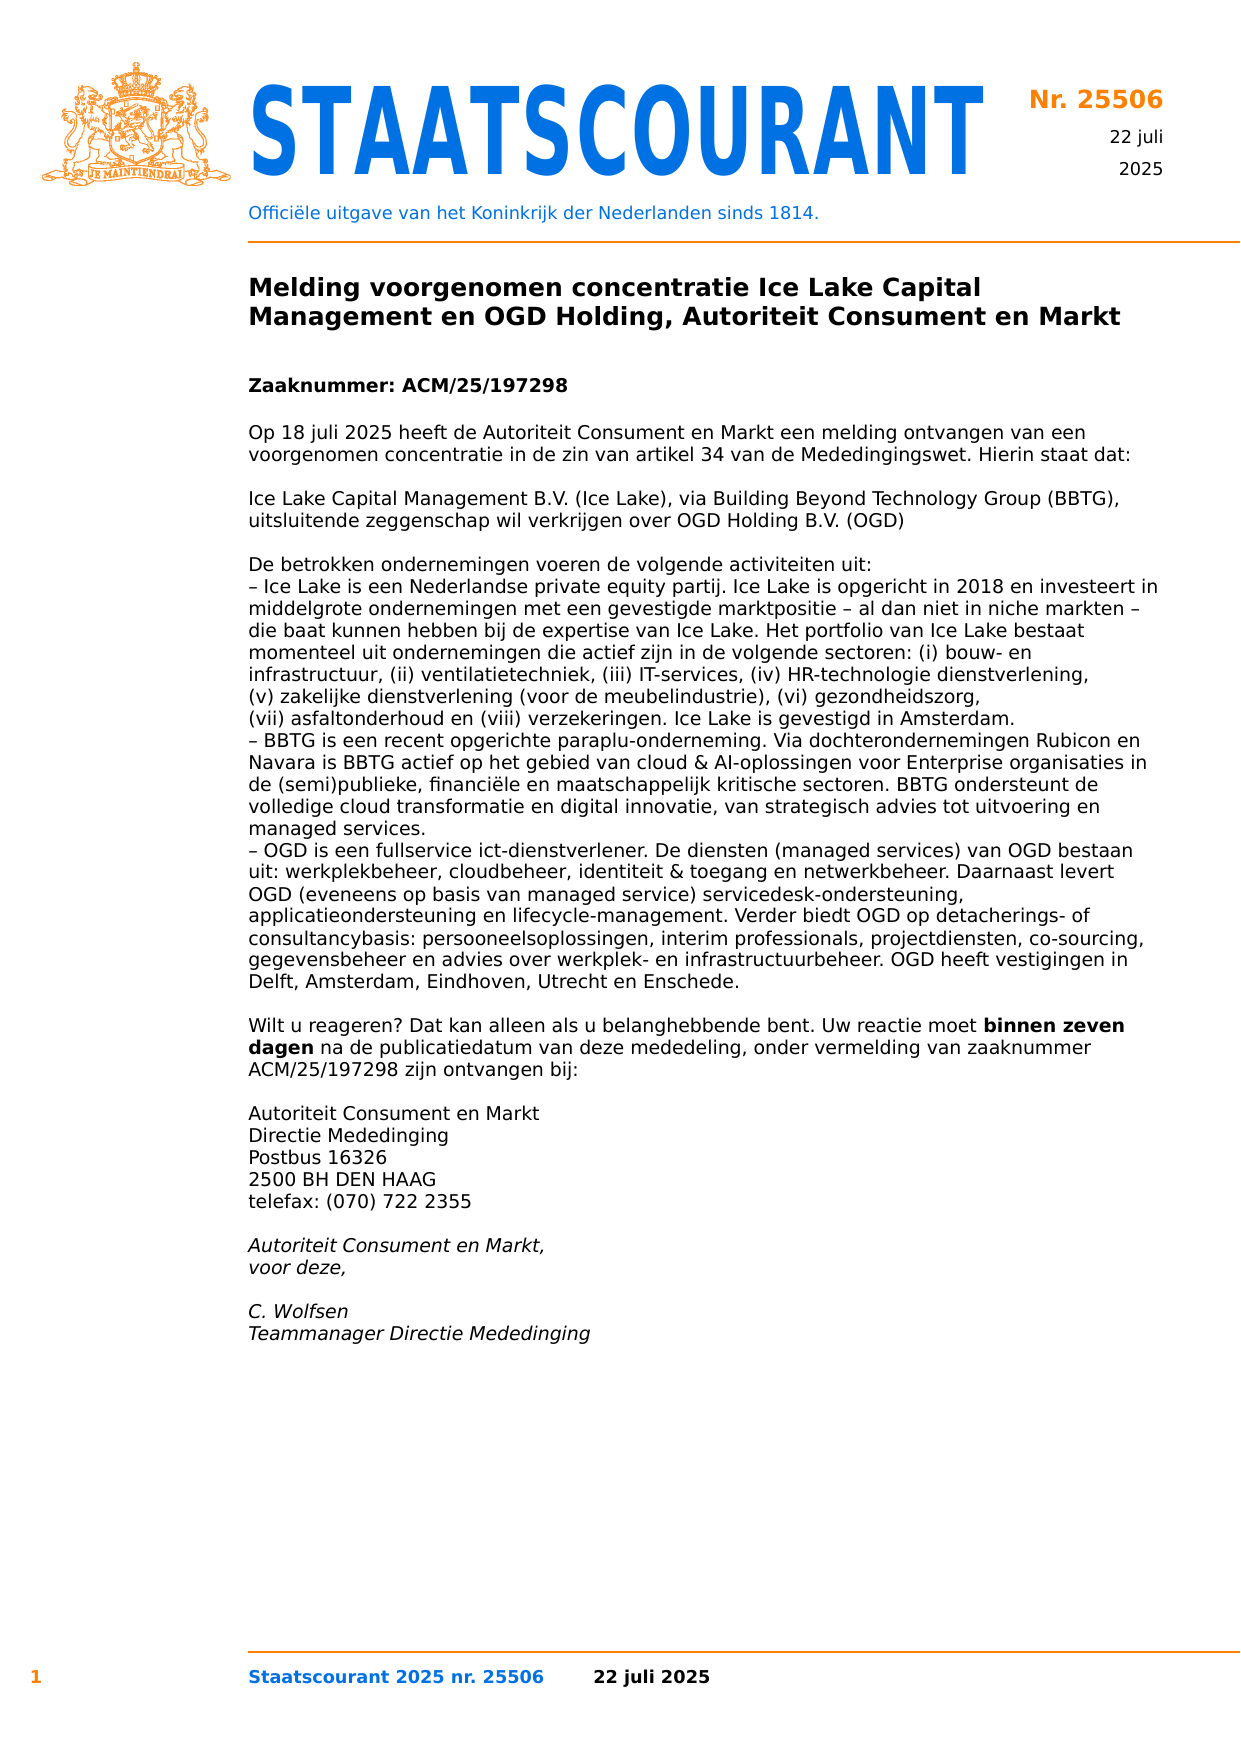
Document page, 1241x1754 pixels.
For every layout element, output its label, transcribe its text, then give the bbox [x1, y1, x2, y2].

table_cell 2025 [998, 153, 1240, 203]
text De betrokken ondernemingen voeren de volgende activiteiten uit: [248, 554, 1163, 576]
text 2500 BH DEN HAAG [248, 1169, 1163, 1191]
text – OGD is een fullservice ict-dienstverlener. De diensten (managed services) van OGD bestaan uit: werkplekbeheer, cloudbeheer, identiteit & toegang en netwerkbeheer. Daarnaast levert OGD (eveneens op basis van managed service) servicedesk-ondersteuning, applicatieondersteuning en lifecycle-management. Verder biedt OGD op detacherings- of consultancybasis: persooneelsoplossingen, interim professionals, projectdiensten, co-sourcing, gegevensbeheer en advies over werkplek- en infrastructuurbeheer. OGD heeft vestigingen in Delft, Amsterdam, Eindhoven, Utrecht en Enschede. [248, 839, 1163, 993]
table_header Nr. 25506 [998, 62, 1240, 121]
text Wilt u reageren? Dat kan alleen als u belanghebbende bent. Uw reactie moet binnen zeven dagen na de publicatiedatum van deze mededeling, onder vermelding van zaaknummer ACM/25/197298 zijn ontvangen bij: [248, 1015, 1163, 1081]
table_cell 22 juli [998, 121, 1240, 153]
table_cell Officiële uitgave van het Koninkrijk der Nederlanden sinds 1814. [248, 203, 1240, 241]
text Ice Lake Capital Management B.V. (Ice Lake), via Building Beyond Technology Group (BBTG), uitsluitende zeggenschap wil verkrijgen over OGD Holding B.V. (OGD) [248, 488, 1163, 532]
table_header [25, 62, 248, 241]
text – BBTG is een recent opgerichte paraplu-onderneming. Via dochterondernemingen Rubicon en Navara is BBTG actief op het gebied van cloud & AI-oplossingen voor Enterprise organisaties in de (semi)publieke, financiële en maatschappelijk kritische sectoren. BBTG ondersteunt de volledige cloud transformatie en digital innovatie, van strategisch advies tot uitvoering en managed services. [248, 729, 1163, 839]
subtitle Zaaknummer: ACM/25/197298 [248, 375, 1163, 397]
text Op 18 juli 2025 heeft de Autoriteit Consument en Markt een melding ontvangen van een voorgenomen concentratie in de zin van artikel 34 van de Mededingingswet. Hierin staat dat: [248, 422, 1163, 466]
table_header STAATSCOURANT [248, 62, 998, 203]
text Autoriteit Consument en Markt, voor deze, C. Wolfsen Teammanager Directie Mededinging [248, 1235, 1163, 1345]
picture [41, 62, 231, 186]
text Autoriteit Consument en Markt [248, 1103, 1163, 1125]
text Postbus 16326 [248, 1147, 1163, 1169]
subtitle Melding voorgenomen concentratie Ice Lake Capital Management en OGD Holding, Autoriteit Consument en Markt [248, 273, 1163, 331]
text telefax: (070) 722 2355 [248, 1191, 1163, 1213]
text – Ice Lake is een Nederlandse private equity partij. Ice Lake is opgericht in 2018 en investeert in middelgrote ondernemingen met een gevestigde marktpositie – al dan niet in niche markten – die baat kunnen hebben bij de expertise van Ice Lake. Het portfolio van Ice Lake bestaat momenteel uit ondernemingen die actief zijn in de volgende sectoren: (i) bouw- en infrastructuur, (ii) ventilatietechniek, (iii) IT-services, (iv) HR-technologie dienstverlening, (v) zakelijke dienstverlening (voor de meubelindustrie), (vi) gezondheidszorg, (vii) asfaltonderhoud en (viii) verzekeringen. Ice Lake is gevestigd in Amsterdam. [248, 576, 1163, 729]
text Directie Mededinging [248, 1125, 1163, 1147]
